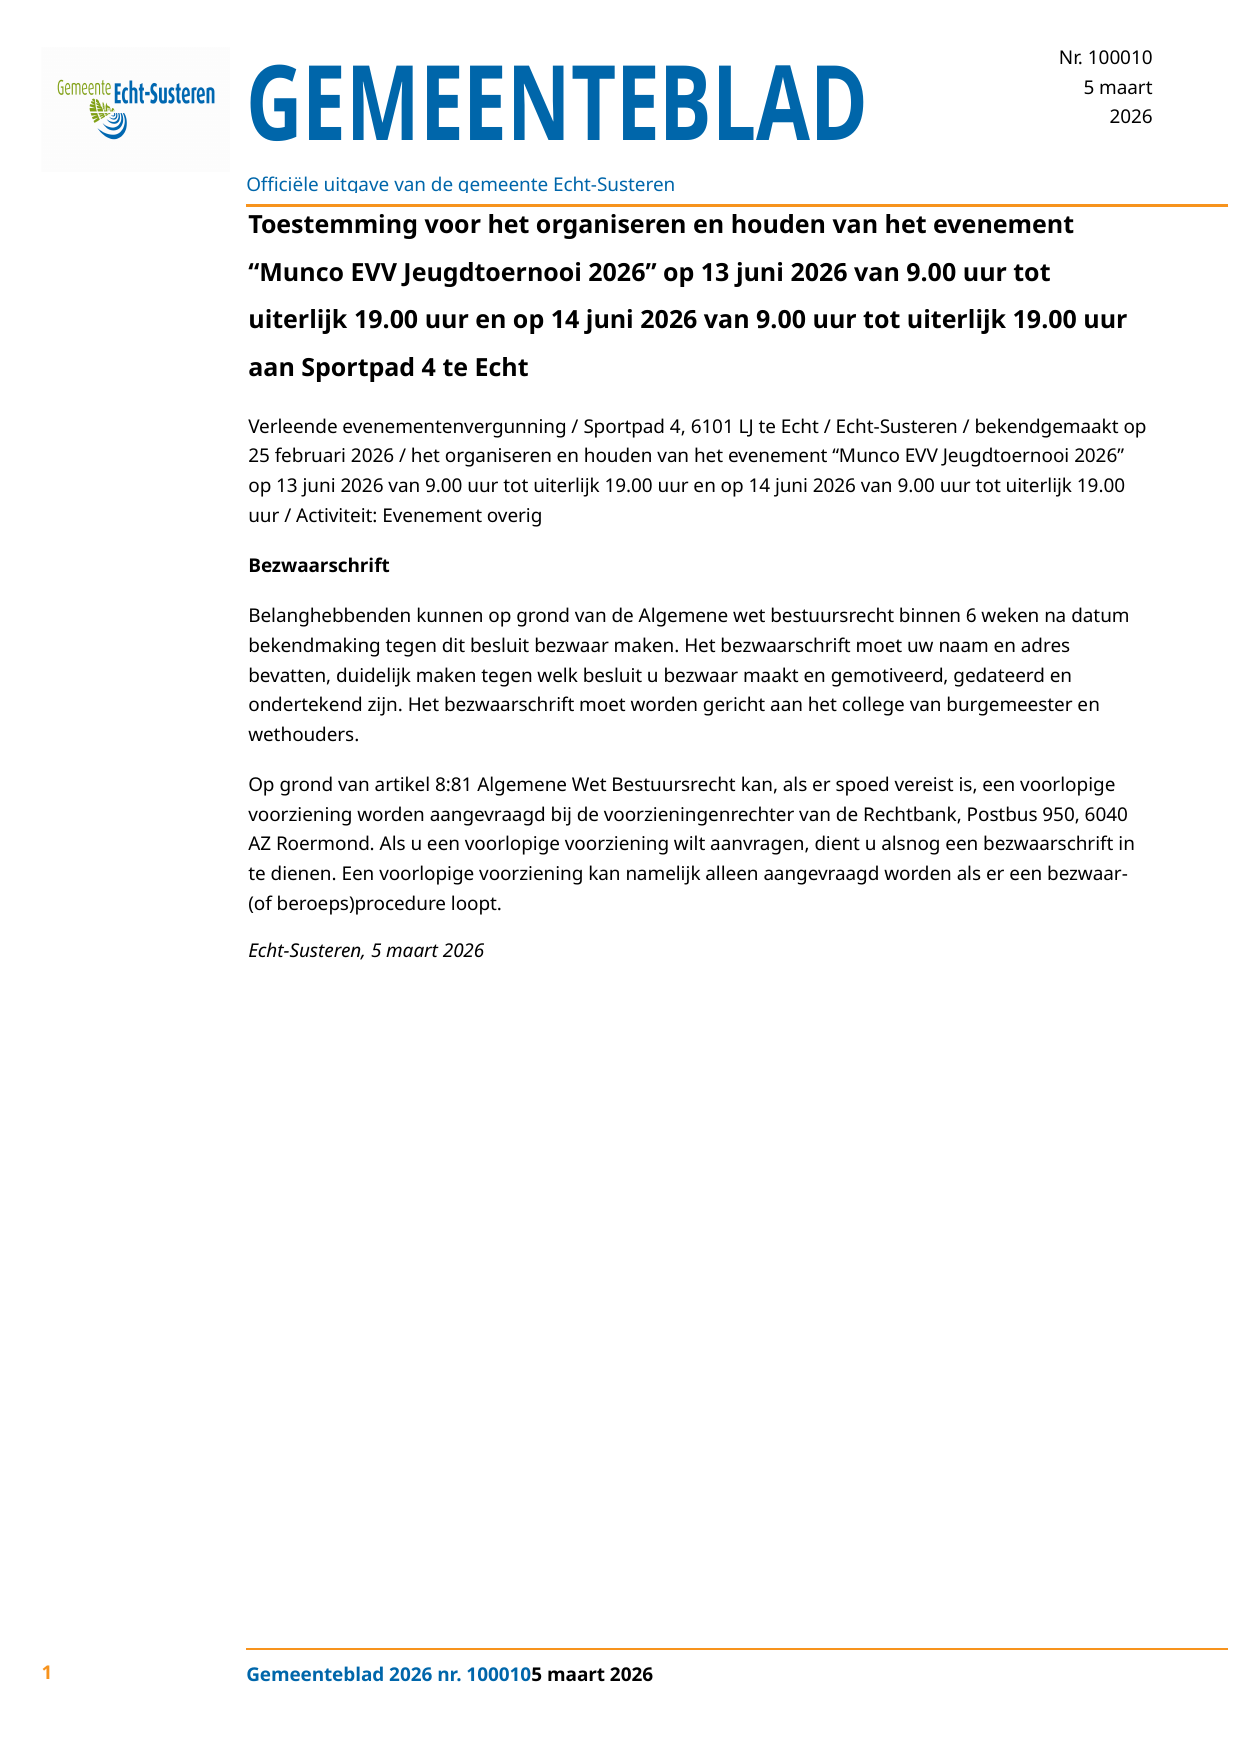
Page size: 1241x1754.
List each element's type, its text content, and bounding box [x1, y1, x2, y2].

text Op grond van artikel 8:81 Algemene Wet Bestuursrecht kan, als er spoed vereist is, een voorlopige voorziening worden aangevraagd bij de voorzieningenrechter van de Rechtbank, Postbus 950, 6040 AZ Roermond. Als u een voorlopige voorziening wilt aanvragen, dient u alsnog een bezwaarschrift in te dienen. Een voorlopige voorziening kan namelijk alleen aangevraagd worden als er een bezwaar- (of beroeps)procedure loopt. [248, 771, 1152, 916]
text Echt-Susteren, 5 maart 2026 [248, 938, 1152, 963]
picture [41, 47, 231, 172]
text Verleende evenementenvergunning / Sportpad 4, 6101 LJ te Echt / Echt-Susteren / bekendgemaakt op 25 februari 2026 / het organiseren en houden van het evenement “Munco EVV Jeugdtoernooi 2026” op 13 juni 2026 van 9.00 uur tot uiterlijk 19.00 uur en op 14 juni 2026 van 9.00 uur tot uiterlijk 19.00 uur / Activiteit: Evenement overig [248, 413, 1152, 528]
text Toestemming voor het organiseren en houden van het evenement “Munco EVV Jeugdtoernooi 2026” op 13 juni 2026 van 9.00 uur tot uiterlijk 19.00 uur en op 14 juni 2026 van 9.00 uur tot uiterlijk 19.00 uur aan Sportpad 4 te Echt [248, 207, 1152, 384]
text Belanghebbenden kunnen op grond van de Algemene wet bestuursrecht binnen 6 weken na datum bekendmaking tegen dit besluit bezwaar maken. Het bezwaarschrift moet uw naam en adres bevatten, duidelijk maken tegen welk besluit u bezwaar maakt en gemotiveerd, gedateerd en ondertekend zijn. Het bezwaarschrift moet worden gericht aan het college van burgemeester en wethouders. [248, 603, 1152, 747]
text Bezwaarschrift [248, 552, 1152, 578]
